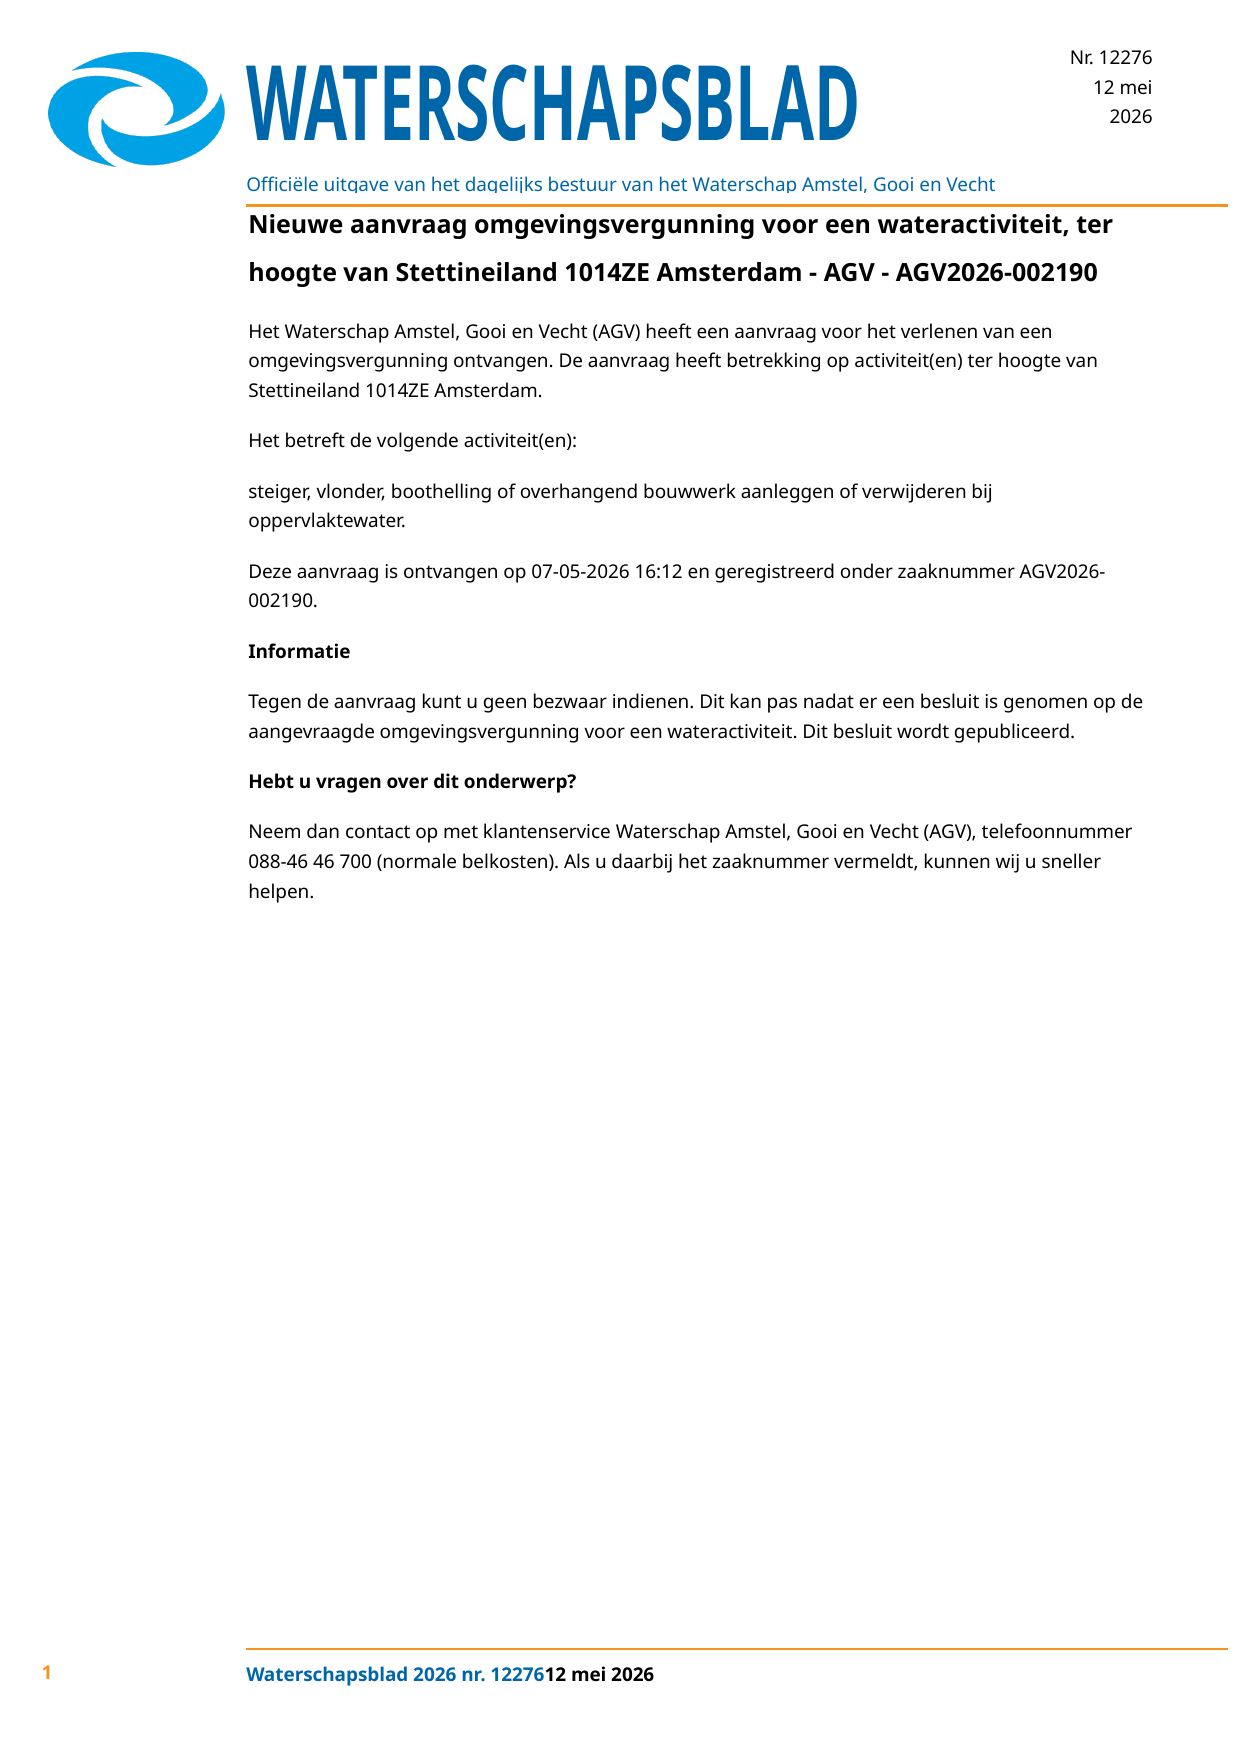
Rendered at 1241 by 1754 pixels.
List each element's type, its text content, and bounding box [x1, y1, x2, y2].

text Het Waterschap Amstel, Gooi en Vecht (AGV) heeft een aanvraag voor het verlenen van een omgevingsvergunning ontvangen. De aanvraag heeft betrekking op activiteit(en) ter hoogte van Stettineiland 1014ZE Amsterdam. [248, 318, 1152, 403]
picture [41, 47, 231, 172]
text Informatie [248, 638, 1152, 664]
text steiger, vlonder, boothelling of overhangend bouwwerk aanleggen of verwijderen bij oppervlaktewater. [248, 478, 1152, 533]
text Het betreft de volgende activiteit(en): [248, 427, 1152, 453]
text Neem dan contact op met klantenservice Waterschap Amstel, Gooi en Vecht (AGV), telefoonnummer 088-46 46 700 (normale belkosten). Als u daarbij het zaaknummer vermeldt, kunnen wij u sneller helpen. [248, 819, 1152, 904]
text Hebt u vragen over dit onderwerp? [248, 768, 1152, 794]
text Tegen de aanvraag kunt u geen bezwaar indienen. Dit kan pas nadat er een besluit is genomen op de aangevraagde omgevingsvergunning voor een wateractiviteit. Dit besluit wordt gepubliceerd. [248, 688, 1152, 744]
text Deze aanvraag is ontvangen op 07-05-2026 16:12 en geregistreerd onder zaaknummer AGV2026-002190. [248, 558, 1152, 613]
text Nieuwe aanvraag omgevingsvergunning voor een wateractiviteit, ter hoogte van Stettineiland 1014ZE Amsterdam - AGV - AGV2026-002190 [248, 207, 1152, 288]
